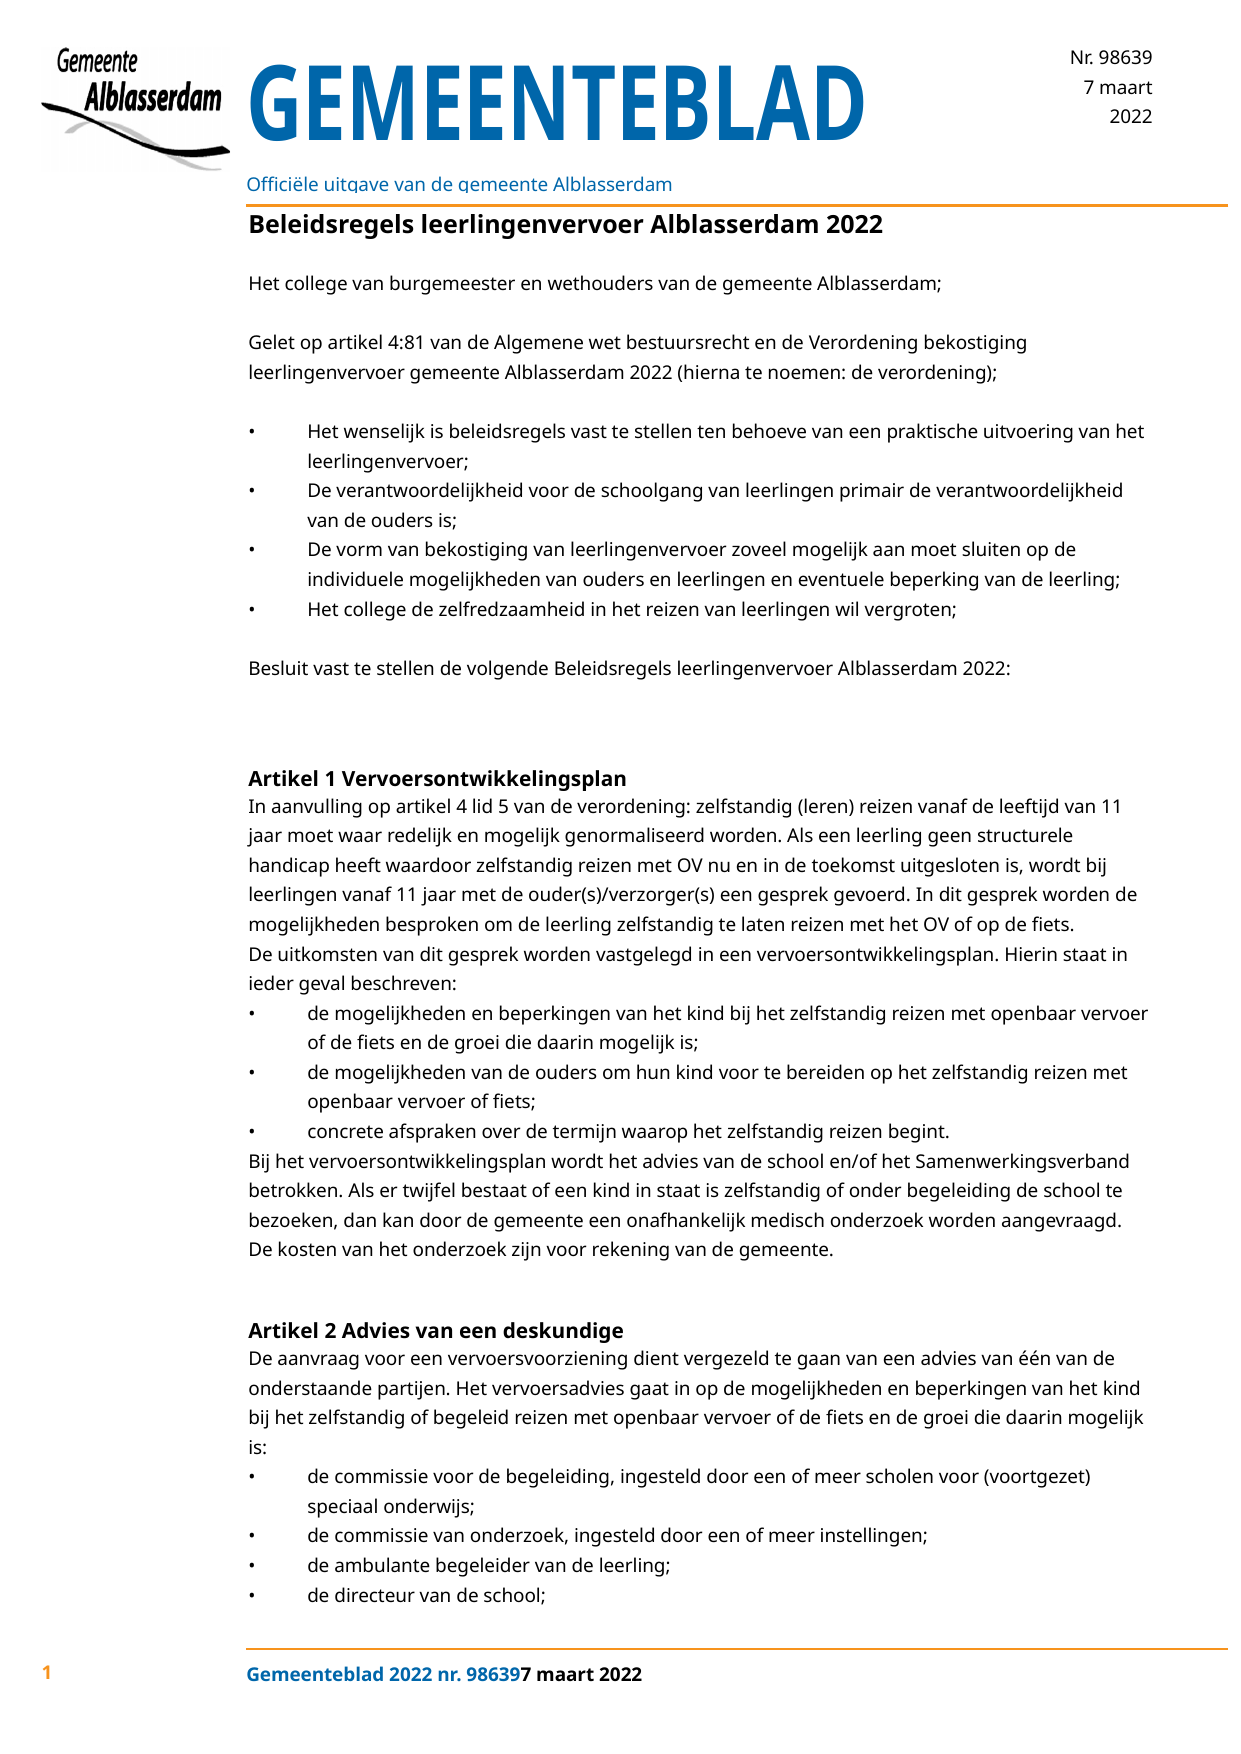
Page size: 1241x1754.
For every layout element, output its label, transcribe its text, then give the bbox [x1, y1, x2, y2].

text Het college van burgemeester en wethouders van de gemeente Alblasserdam; [248, 270, 1152, 296]
list de commissie van onderzoek, ingesteld door een of meer instellingen; [248, 1523, 1152, 1548]
text Beleidsregels leerlingenvervoer Alblasserdam 2022 [248, 207, 1152, 241]
picture [41, 47, 231, 172]
text Artikel 1 Vervoersontwikkelingsplan [248, 764, 1152, 793]
list de mogelijkheden en beperkingen van het kind bij het zelfstandig reizen met openbaar vervoer of de fiets en de groei die daarin mogelijk is; [248, 1000, 1152, 1055]
list de ambulante begeleider van de leerling; [248, 1552, 1152, 1578]
text De uitkomsten van dit gesprek worden vastgelegd in een vervoersontwikkelingsplan. Hierin staat in ieder geval beschreven: [248, 941, 1152, 996]
list de commissie voor de begeleiding, ingesteld door een of meer scholen voor (voortgezet) speciaal onderwijs; [248, 1463, 1152, 1519]
list Het college de zelfredzaamheid in het reizen van leerlingen wil vergroten; [248, 596, 1152, 621]
text Besluit vast te stellen de volgende Beleidsregels leerlingenvervoer Alblasserdam 2022: [248, 655, 1152, 681]
list de directeur van de school; [248, 1582, 1152, 1607]
text De aanvraag voor een vervoersvoorziening dient vergezeld te gaan van een advies van één van de onderstaande partijen. Het vervoersadvies gaat in op de mogelijkheden en beperkingen van het kind bij het zelfstandig of begeleid reizen met openbaar vervoer of de fiets en de groei die daarin mogelijk is: [248, 1345, 1152, 1459]
text Bij het vervoersontwikkelingsplan wordt het advies van de school en/of het Samenwerkingsverband betrokken. Als er twijfel bestaat of een kind in staat is zelfstandig of onder begeleiding de school te bezoeken, dan kan door de gemeente een onafhankelijk medisch onderzoek worden aangevraagd. De kosten van het onderzoek zijn voor rekening van de gemeente. [248, 1148, 1152, 1262]
list De vorm van bekostiging van leerlingenvervoer zoveel mogelijk aan moet sluiten op de individuele mogelijkheden van ouders en leerlingen en eventuele beperking van de leerling; [248, 537, 1152, 592]
list Het wenselijk is beleidsregels vast te stellen ten behoeve van een praktische uitvoering van het leerlingenvervoer; [248, 418, 1152, 473]
text Artikel 2 Advies van een deskundige [248, 1317, 1152, 1345]
list concrete afspraken over de termijn waarop het zelfstandig reizen begint. [248, 1118, 1152, 1144]
text In aanvulling op artikel 4 lid 5 van de verordening: zelfstandig (leren) reizen vanaf de leeftijd van 11 jaar moet waar redelijk en mogelijk genormaliseerd worden. Als een leerling geen structurele handicap heeft waardoor zelfstandig reizen met OV nu en in de toekomst uitgesloten is, wordt bij leerlingen vanaf 11 jaar met de ouder(s)/verzorger(s) een gesprek gevoerd. In dit gesprek worden de mogelijkheden besproken om de leerling zelfstandig te laten reizen met het OV of op de fiets. [248, 793, 1152, 937]
list de mogelijkheden van de ouders om hun kind voor te bereiden op het zelfstandig reizen met openbaar vervoer of fiets; [248, 1059, 1152, 1114]
text Gelet op artikel 4:81 van de Algemene wet bestuursrecht en de Verordening bekostiging leerlingenvervoer gemeente Alblasserdam 2022 (hierna te noemen: de verordening); [248, 329, 1152, 385]
list De verantwoordelijkheid voor de schoolgang van leerlingen primair de verantwoordelijkheid van de ouders is; [248, 477, 1152, 533]
